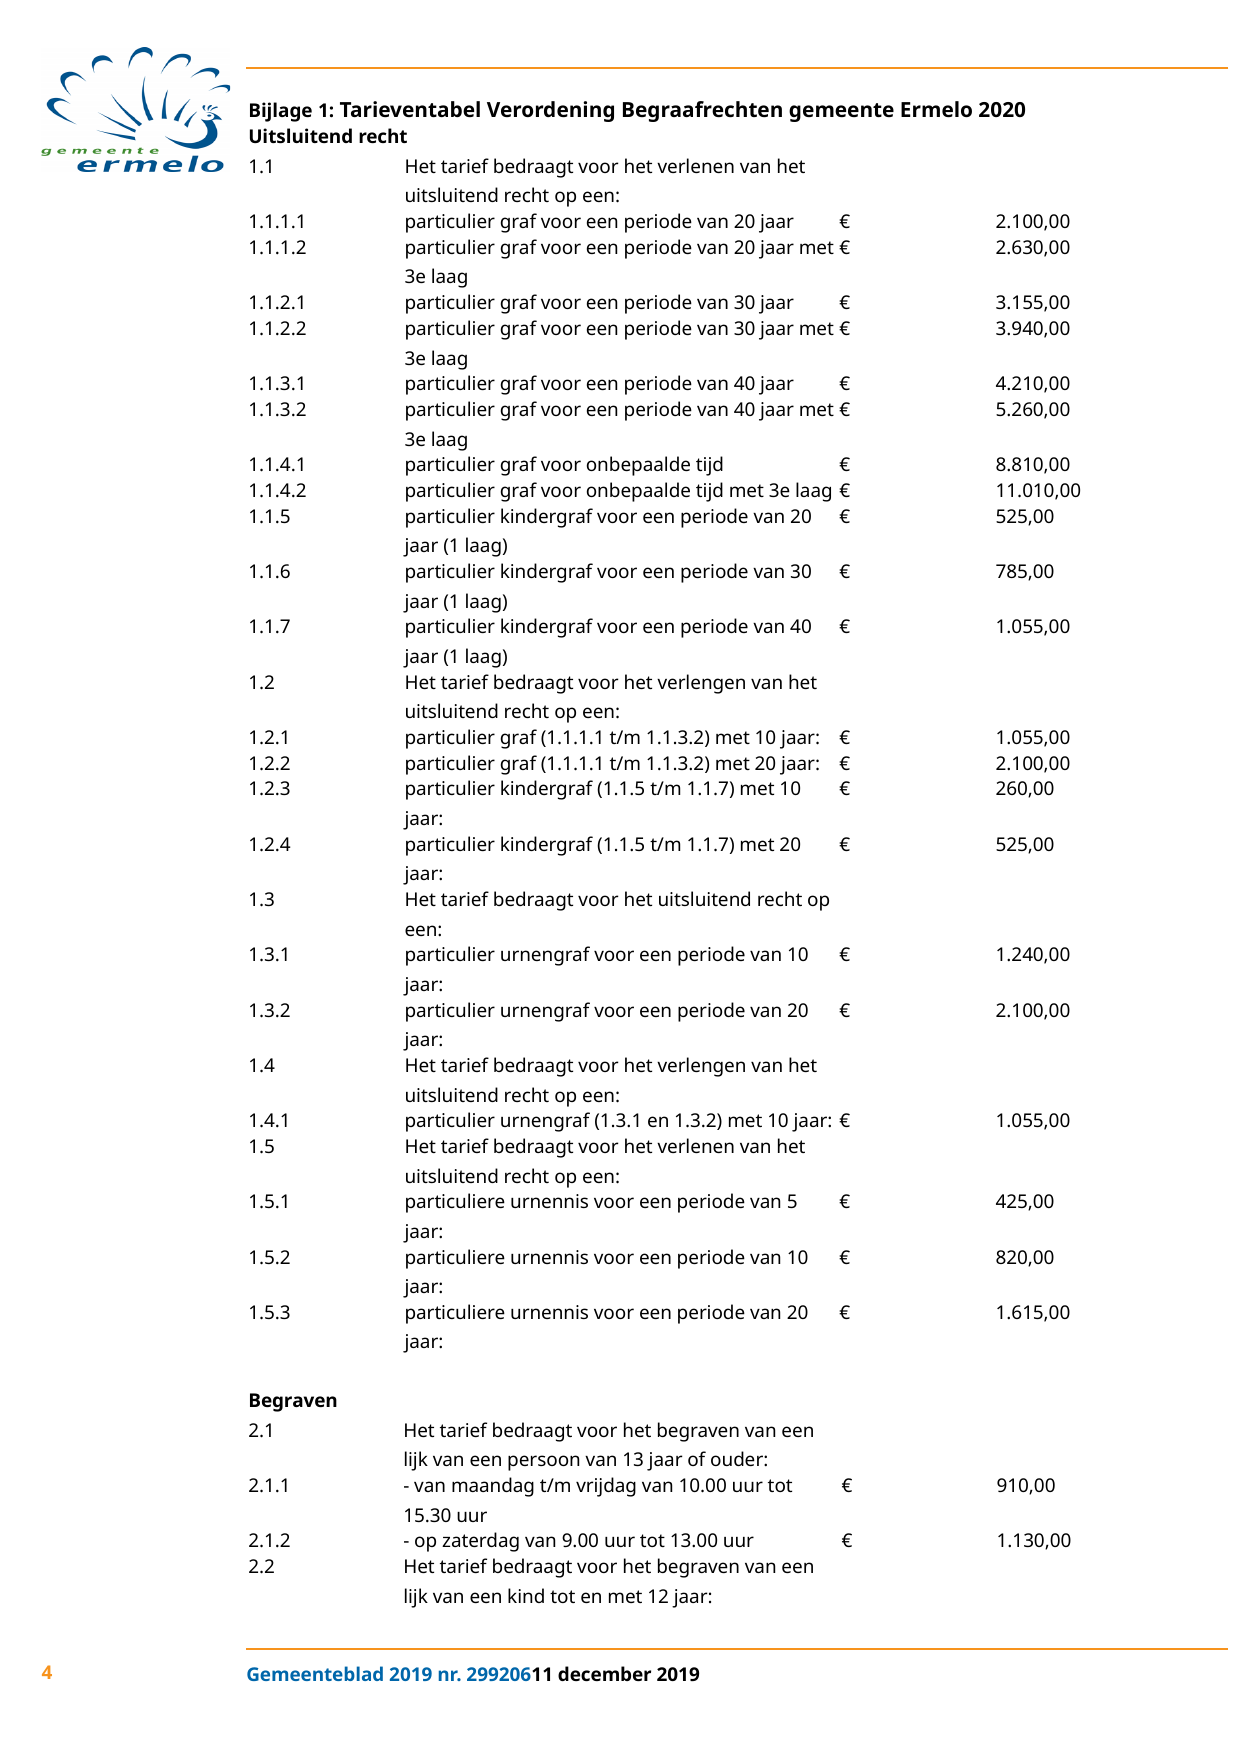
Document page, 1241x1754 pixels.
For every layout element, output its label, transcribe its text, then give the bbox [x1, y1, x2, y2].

table_cell 1.2 [248, 669, 404, 724]
table_cell 1.1.2.1 [248, 289, 404, 315]
table_cell 2.630,00 [995, 234, 1152, 289]
table_cell 3.940,00 [995, 315, 1152, 370]
table_cell 1.1.3.2 [248, 396, 404, 451]
table_cell particulier graf voor een periode van 40 jaar [404, 370, 839, 396]
table_cell Het tarief bedraagt voor het uitsluitend recht op een: [404, 886, 839, 942]
table_cell 1.2.4 [248, 831, 404, 886]
table_cell 5.260,00 [995, 396, 1152, 451]
table_cell particulier graf voor een periode van 20 jaar met 3e laag [404, 234, 839, 289]
table_cell particulier graf (1.1.1.1 t/m 1.1.3.2) met 10 jaar: [404, 724, 839, 750]
table_cell [995, 886, 1152, 942]
table_cell particuliere urnennis voor een periode van 10 jaar: [404, 1244, 839, 1299]
table_cell 1.3.1 [248, 942, 404, 997]
table_cell 1.1.6 [248, 558, 404, 613]
table_cell Het tarief bedraagt voor het verlengen van het uitsluitend recht op een: [404, 669, 839, 724]
table_cell € [839, 451, 995, 477]
table_cell € [839, 315, 995, 370]
picture [41, 47, 231, 172]
table_cell 1.4.1 [248, 1108, 404, 1133]
table_cell particulier graf voor onbepaalde tijd met 3e laag [404, 477, 839, 503]
table_cell € [839, 208, 995, 234]
table_cell 525,00 [995, 831, 1152, 886]
table_cell [839, 886, 995, 942]
table_cell € [839, 942, 995, 997]
table_cell 11.010,00 [995, 477, 1152, 503]
table_cell € [839, 614, 995, 669]
table_cell 1.1.5 [248, 503, 404, 558]
table_cell 1.055,00 [995, 1108, 1152, 1133]
text Begraven [248, 1387, 1152, 1413]
table_cell particulier kindergraf voor een periode van 40 jaar (1 laag) [404, 614, 839, 669]
table_cell particulier graf voor een periode van 30 jaar met 3e laag [404, 315, 839, 370]
table_cell € [841, 1528, 996, 1553]
table_cell 1.2.2 [248, 750, 404, 776]
table_cell 1.5.3 [248, 1299, 404, 1354]
table_cell € [839, 370, 995, 396]
table_cell 3.155,00 [995, 289, 1152, 315]
table_cell [995, 1052, 1152, 1107]
table_cell € [839, 234, 995, 289]
table_cell [996, 1553, 1152, 1609]
table_cell [839, 1052, 995, 1107]
table_header Het tarief bedraagt voor het verlenen van het uitsluitend recht op een: [404, 153, 839, 208]
table_header [841, 1417, 996, 1472]
table_cell 2.100,00 [995, 208, 1152, 234]
table_cell € [839, 776, 995, 831]
table_cell particulier graf voor een periode van 20 jaar [404, 208, 839, 234]
table_header [996, 1417, 1152, 1472]
table_cell € [839, 289, 995, 315]
table_cell € [839, 724, 995, 750]
table_cell Het tarief bedraagt voor het verlengen van het uitsluitend recht op een: [404, 1052, 839, 1107]
table_cell 1.1.1.1 [248, 208, 404, 234]
table_cell € [839, 1108, 995, 1133]
table_cell - op zaterdag van 9.00 uur tot 13.00 uur [403, 1528, 841, 1553]
table_cell particulier graf (1.1.1.1 t/m 1.1.3.2) met 20 jaar: [404, 750, 839, 776]
text Bijlage 1: Tarieventabel Verordening Begraafrechten gemeente Ermelo 2020 [248, 95, 1152, 123]
table_cell particulier kindergraf voor een periode van 30 jaar (1 laag) [404, 558, 839, 613]
table_cell 2.1.1 [248, 1472, 403, 1528]
table_cell 4.210,00 [995, 370, 1152, 396]
table_cell 1.5.2 [248, 1244, 404, 1299]
table_cell 1.5.1 [248, 1189, 404, 1244]
table_cell [995, 669, 1152, 724]
table_header 1.1 [248, 153, 404, 208]
table_cell [841, 1553, 996, 1609]
table_cell € [839, 750, 995, 776]
table_cell 525,00 [995, 503, 1152, 558]
table_cell [995, 1133, 1152, 1188]
table_cell 1.1.4.2 [248, 477, 404, 503]
table_cell 1.1.3.1 [248, 370, 404, 396]
table_cell particulier urnengraf (1.3.1 en 1.3.2) met 10 jaar: [404, 1108, 839, 1133]
table_cell [839, 1133, 995, 1188]
table_cell € [839, 1189, 995, 1244]
table_cell 1.5 [248, 1133, 404, 1188]
table_cell 2.100,00 [995, 750, 1152, 776]
table_cell € [839, 831, 995, 886]
table_cell particuliere urnennis voor een periode van 20 jaar: [404, 1299, 839, 1354]
table_cell 1.1.2.2 [248, 315, 404, 370]
table_cell 1.240,00 [995, 942, 1152, 997]
table_cell € [839, 558, 995, 613]
table_header [839, 153, 995, 208]
table_cell 2.1.2 [248, 1528, 403, 1553]
table_cell € [839, 503, 995, 558]
table_cell 785,00 [995, 558, 1152, 613]
table_header [995, 153, 1152, 208]
table_cell 820,00 [995, 1244, 1152, 1299]
table_cell particulier kindergraf (1.1.5 t/m 1.1.7) met 20 jaar: [404, 831, 839, 886]
table_cell 260,00 [995, 776, 1152, 831]
table_cell € [839, 997, 995, 1052]
table_cell 910,00 [996, 1472, 1152, 1528]
table_cell [839, 669, 995, 724]
table_cell - van maandag t/m vrijdag van 10.00 uur tot 15.30 uur [403, 1472, 841, 1528]
table_cell 1.4 [248, 1052, 404, 1107]
table_cell € [839, 1244, 995, 1299]
table_cell 1.055,00 [995, 724, 1152, 750]
table_cell particulier kindergraf (1.1.5 t/m 1.1.7) met 10 jaar: [404, 776, 839, 831]
table_cell 1.1.4.1 [248, 451, 404, 477]
table_cell 1.2.1 [248, 724, 404, 750]
table_cell € [841, 1472, 996, 1528]
table_cell 1.2.3 [248, 776, 404, 831]
table_header Het tarief bedraagt voor het begraven van een lijk van een persoon van 13 jaar of ouder: [403, 1417, 841, 1472]
text Uitsluitend recht [248, 123, 1152, 149]
table_cell particulier graf voor onbepaalde tijd [404, 451, 839, 477]
table_cell particulier urnengraf voor een periode van 20 jaar: [404, 997, 839, 1052]
table_cell particulier urnengraf voor een periode van 10 jaar: [404, 942, 839, 997]
table_cell 1.055,00 [995, 614, 1152, 669]
table_cell 1.1.7 [248, 614, 404, 669]
table_cell particulier graf voor een periode van 30 jaar [404, 289, 839, 315]
table_header 2.1 [248, 1417, 403, 1472]
table_cell € [839, 396, 995, 451]
table_cell particulier graf voor een periode van 40 jaar met 3e laag [404, 396, 839, 451]
table_cell particulier kindergraf voor een periode van 20 jaar (1 laag) [404, 503, 839, 558]
table_cell Het tarief bedraagt voor het verlenen van het uitsluitend recht op een: [404, 1133, 839, 1188]
table_cell 1.130,00 [996, 1528, 1152, 1553]
table_cell particuliere urnennis voor een periode van 5 jaar: [404, 1189, 839, 1244]
table_cell € [839, 477, 995, 503]
table_cell 425,00 [995, 1189, 1152, 1244]
table_cell 1.1.1.2 [248, 234, 404, 289]
table_cell 8.810,00 [995, 451, 1152, 477]
table_cell 1.3 [248, 886, 404, 942]
table_cell € [839, 1299, 995, 1354]
table_cell 1.615,00 [995, 1299, 1152, 1354]
table_cell 2.100,00 [995, 997, 1152, 1052]
table_cell 1.3.2 [248, 997, 404, 1052]
table_cell Het tarief bedraagt voor het begraven van een lijk van een kind tot en met 12 jaar: [403, 1553, 841, 1609]
table_cell 2.2 [248, 1553, 403, 1609]
